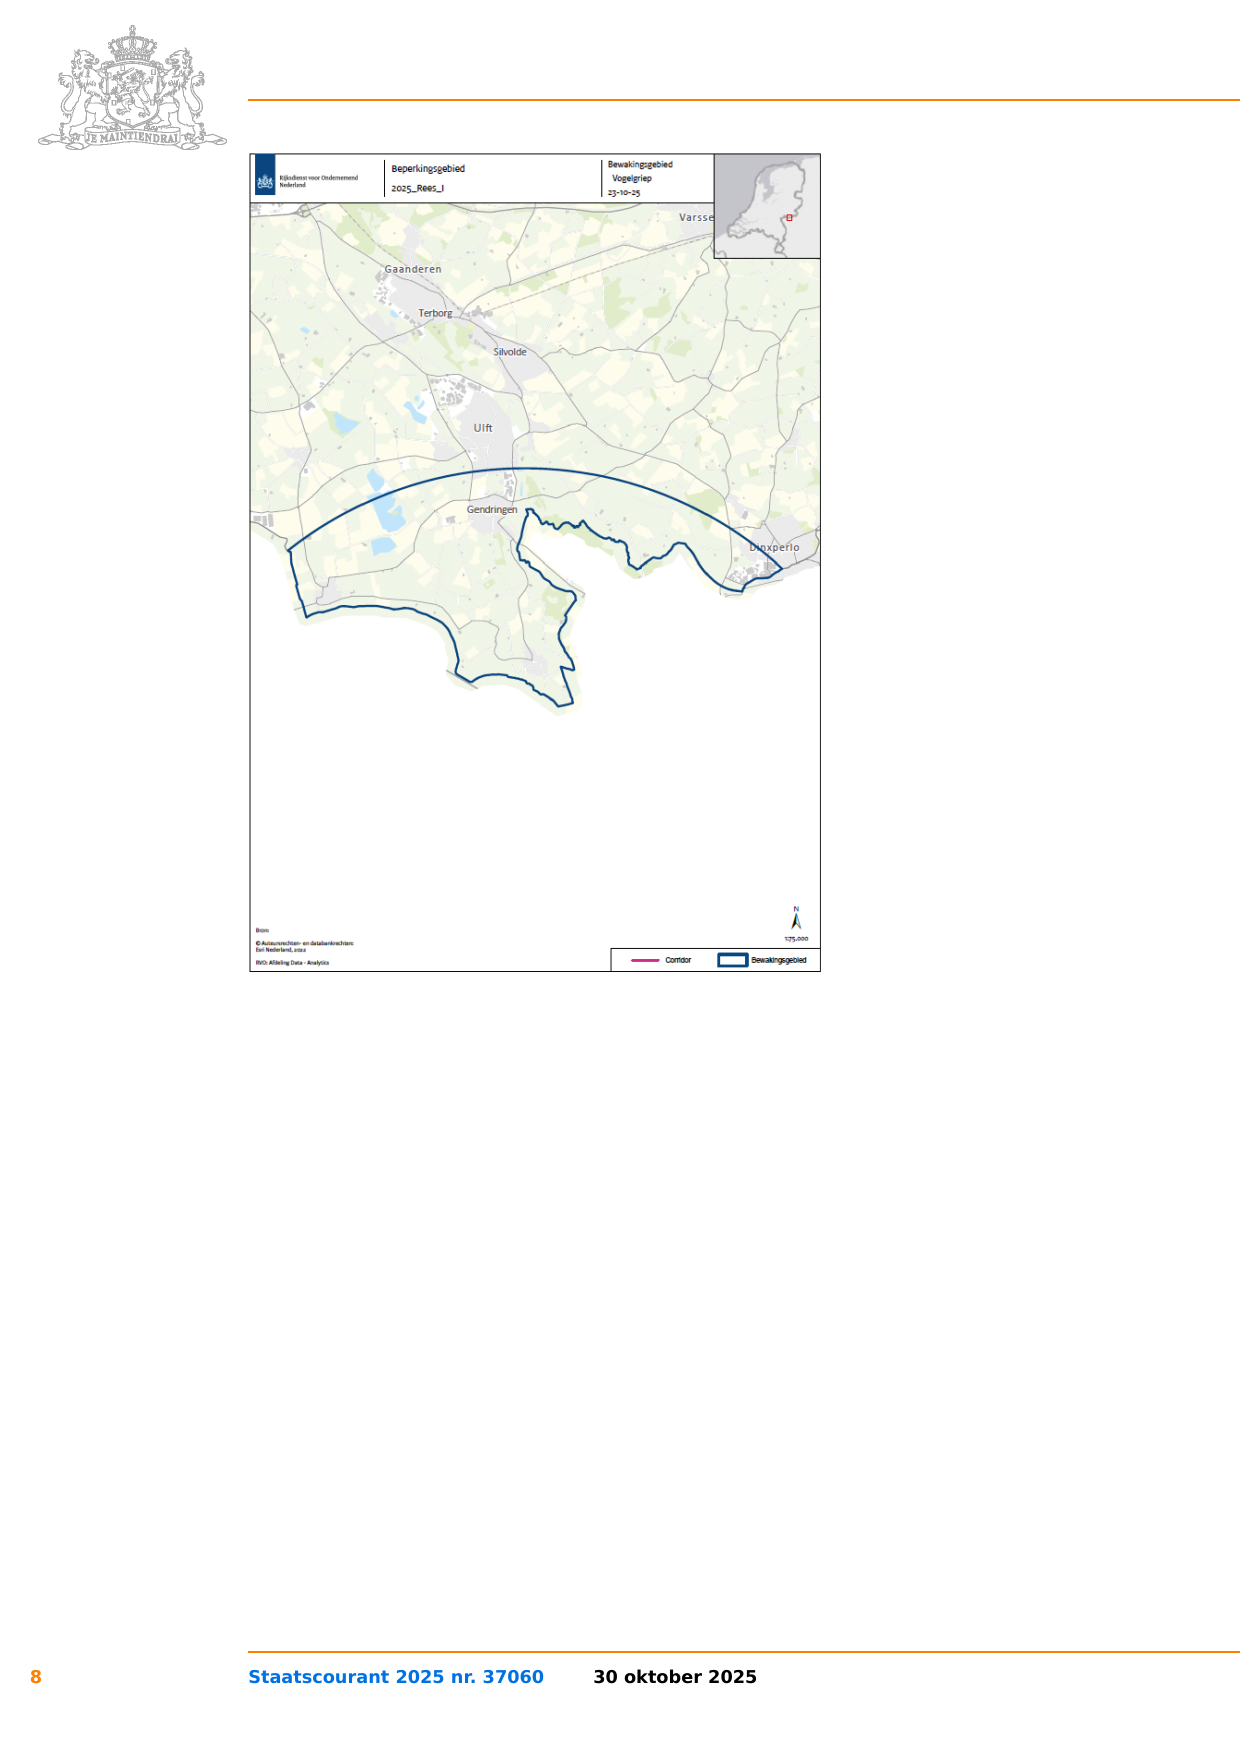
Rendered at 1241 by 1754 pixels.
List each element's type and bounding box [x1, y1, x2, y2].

picture [38, 25, 227, 150]
picture [248, 151, 821, 973]
